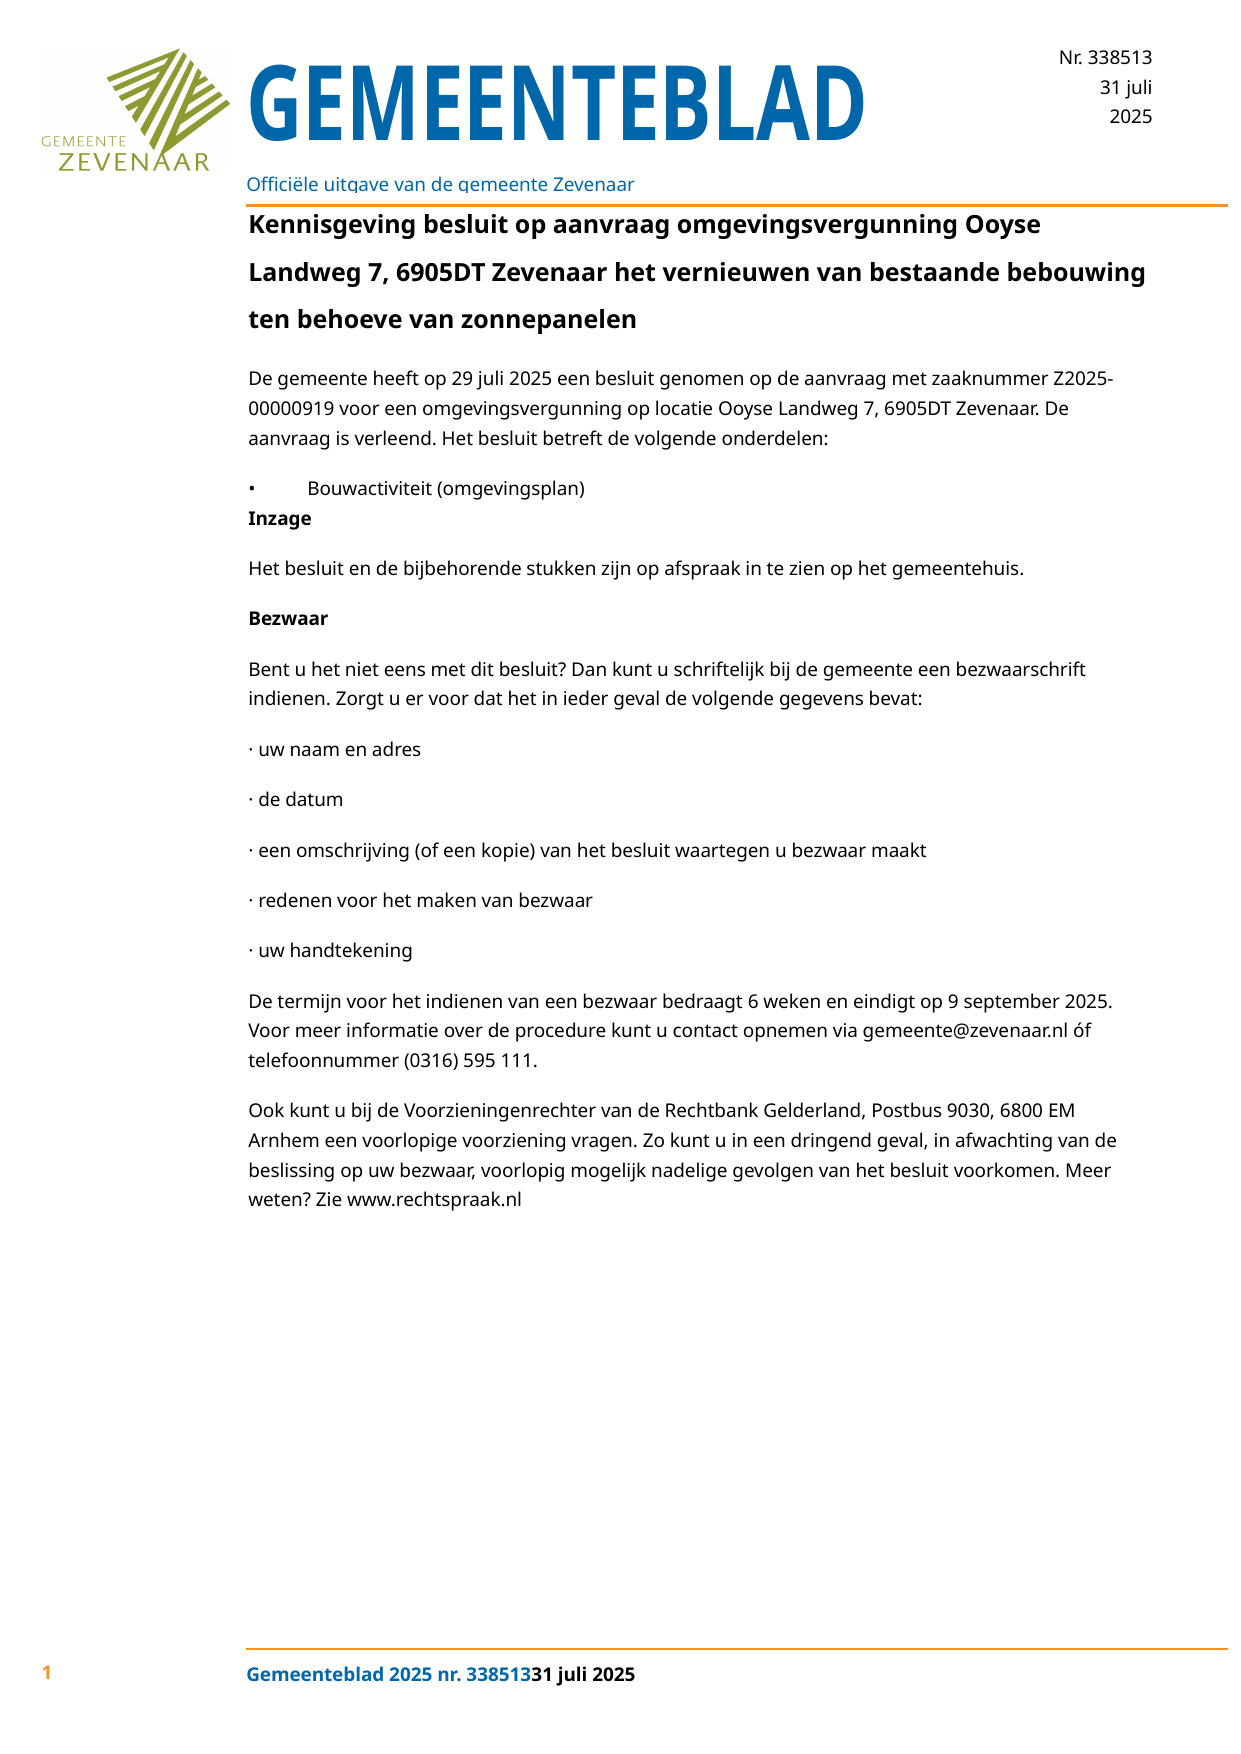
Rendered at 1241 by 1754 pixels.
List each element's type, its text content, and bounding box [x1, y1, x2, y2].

text · de datum [248, 786, 1152, 812]
text · uw naam en adres [248, 736, 1152, 762]
list Bouwactiviteit (omgevingsplan) [248, 475, 1152, 501]
text Kennisgeving besluit op aanvraag omgevingsvergunning Ooyse Landweg 7, 6905DT Zevenaar het vernieuwen van bestaande bebouwing ten behoeve van zonnepanelen [248, 207, 1152, 336]
text · redenen voor het maken van bezwaar [248, 887, 1152, 913]
text De gemeente heeft op 29 juli 2025 een besluit genomen op de aanvraag met zaaknummer Z2025-00000919 voor een omgevingsvergunning op locatie Ooyse Landweg 7, 6905DT Zevenaar. De aanvraag is verleend. Het besluit betreft de volgende onderdelen: [248, 366, 1152, 450]
text De termijn voor het indienen van een bezwaar bedraagt 6 weken en eindigt op 9 september 2025. Voor meer informatie over de procedure kunt u contact opnemen via gemeente@zevenaar.nl óf telefoonnummer (0316) 595 111. [248, 988, 1152, 1073]
text Bent u het niet eens met dit besluit? Dan kunt u schriftelijk bij de gemeente een bezwaarschrift indienen. Zorgt u er voor dat het in ieder geval de volgende gegevens bevat: [248, 656, 1152, 711]
text · een omschrijving (of een kopie) van het besluit waartegen u bezwaar maakt [248, 837, 1152, 862]
text Ook kunt u bij de Voorzieningenrechter van de Rechtbank Gelderland, Postbus 9030, 6800 EM Arnhem een voorlopige voorziening vragen. Zo kunt u in een dringend geval, in afwachting van de beslissing op uw bezwaar, voorlopig mogelijk nadelige gevolgen van het besluit voorkomen. Meer weten? Zie www.rechtspraak.nl [248, 1098, 1152, 1212]
text · uw handtekening [248, 938, 1152, 963]
text Inzage [248, 505, 1152, 530]
picture [41, 47, 231, 172]
text Bezwaar [248, 606, 1152, 631]
text Het besluit en de bijbehorende stukken zijn op afspraak in te zien op het gemeentehuis. [248, 555, 1152, 581]
